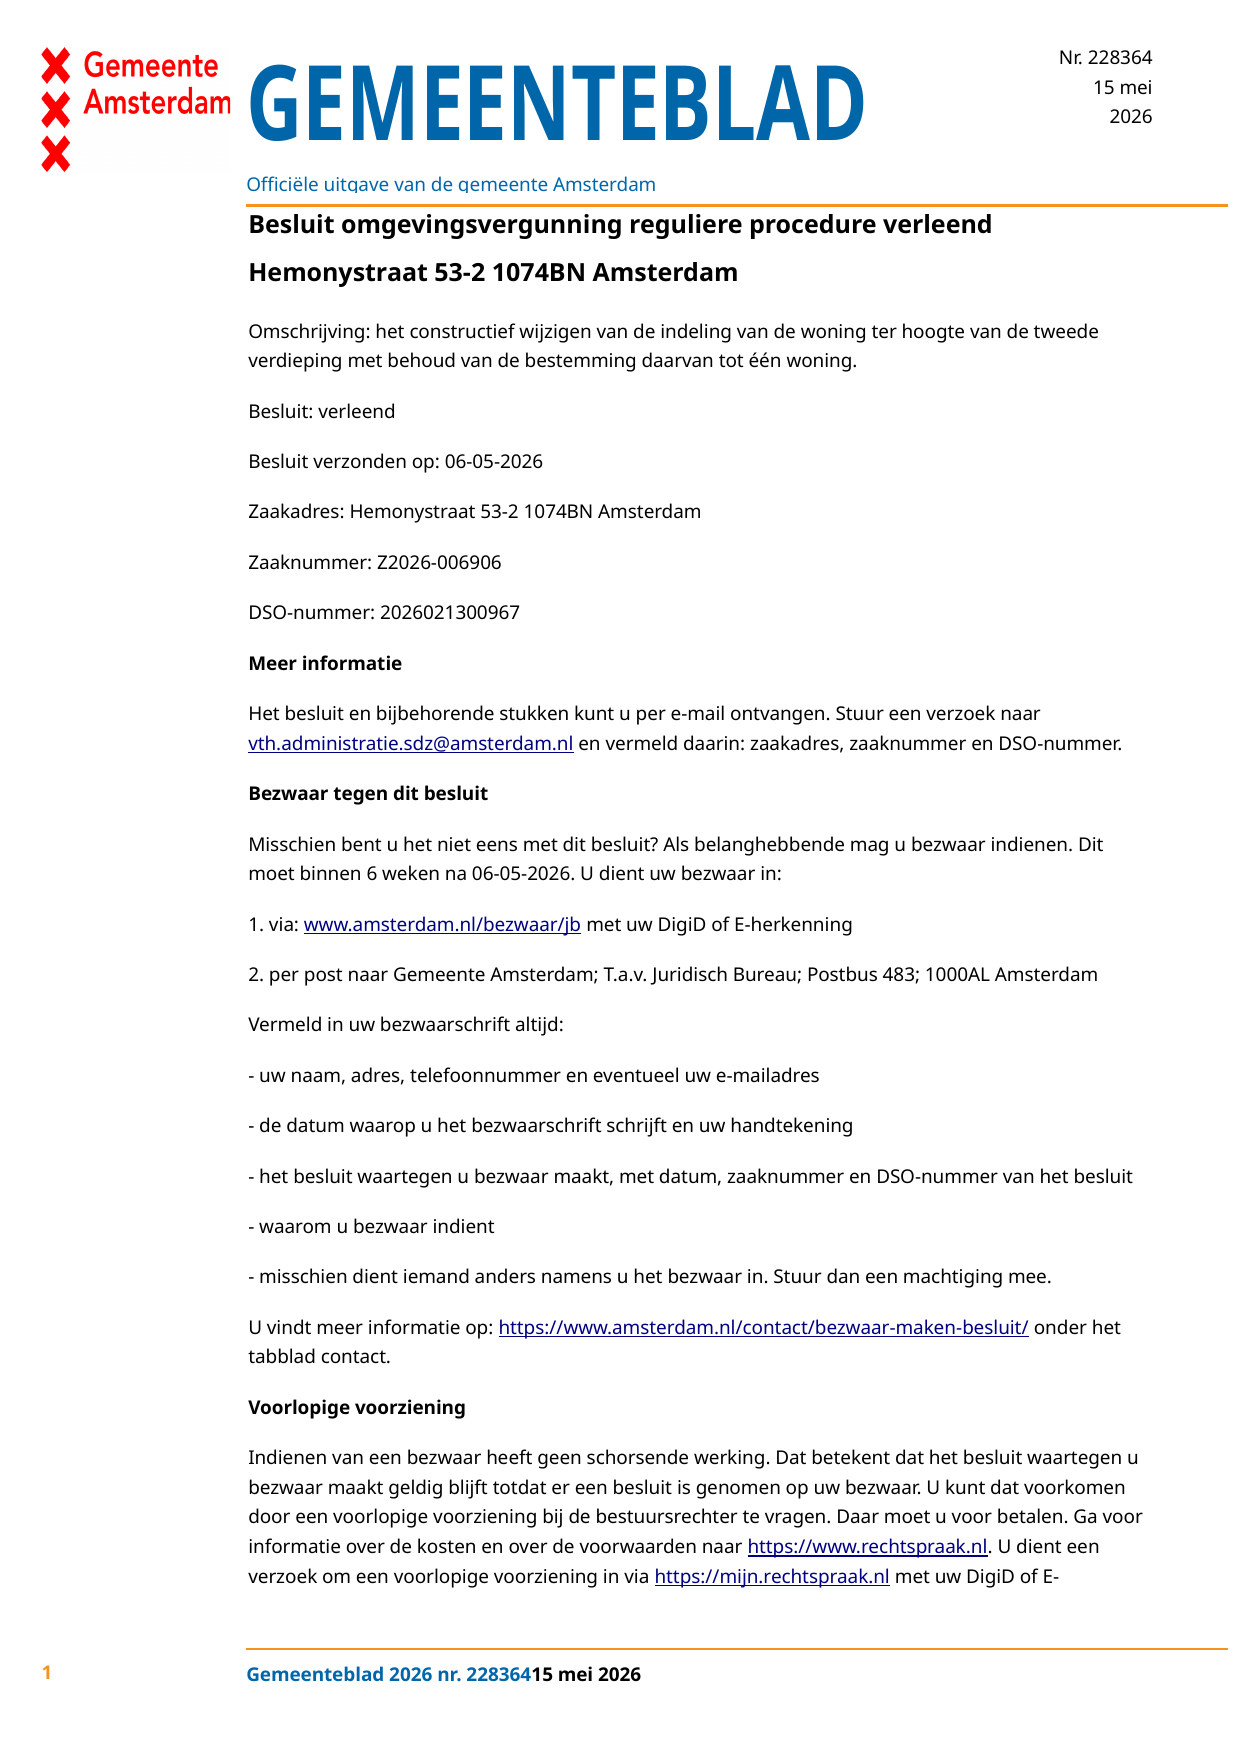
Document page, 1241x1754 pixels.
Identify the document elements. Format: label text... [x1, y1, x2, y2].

text Voorlopige voorziening [248, 1394, 1152, 1420]
text Zaakadres: Hemonystraat 53-2 1074BN Amsterdam [248, 499, 1152, 524]
text Zaaknummer: Z2026-006906 [248, 549, 1152, 575]
text Vermeld in uw bezwaarschrift altijd: [248, 1012, 1152, 1037]
text - het besluit waartegen u bezwaar maakt, met datum, zaaknummer en DSO-nummer van het besluit [248, 1163, 1152, 1189]
text Het besluit en bijbehorende stukken kunt u per e-mail ontvangen. Stuur een verzoek naar vth.administratie.sdz@amsterdam.nl en vermeld daarin: zaakadres, zaaknummer en DSO-nummer. [248, 700, 1152, 756]
text - uw naam, adres, telefoonnummer en eventueel uw e-mailadres [248, 1062, 1152, 1088]
text Besluit verzonden op: 06-05-2026 [248, 448, 1152, 474]
text Besluit omgevingsvergunning reguliere procedure verleend Hemonystraat 53-2 1074BN Amsterdam [248, 207, 1152, 288]
text - waarom u bezwaar indient [248, 1213, 1152, 1239]
text U vindt meer informatie op: https://www.amsterdam.nl/contact/bezwaar-maken-besluit/ onder het tabblad contact. [248, 1314, 1152, 1369]
text - de datum waarop u het bezwaarschrift schrijft en uw handtekening [248, 1112, 1152, 1138]
text Indienen van een bezwaar heeft geen schorsende werking. Dat betekent dat het besluit waartegen u bezwaar maakt geldig blijft totdat er een besluit is genomen op uw bezwaar. U kunt dat voorkomen door een voorlopige voorziening bij de bestuursrechter te vragen. Daar moet u voor betalen. Ga voor informatie over de kosten en over de voorwaarden naar https://www.rechtspraak.nl. U dient een verzoek om een voorlopige voorziening in via https://mijn.rechtspraak.nl met uw DigiD of E- [248, 1444, 1152, 1589]
text Misschien bent u het niet eens met dit besluit? Als belanghebbende mag u bezwaar indienen. Dit moet binnen 6 weken na 06-05-2026. U dient uw bezwaar in: [248, 831, 1152, 886]
text Omschrijving: het constructief wijzigen van de indeling van de woning ter hoogte van de tweede verdieping met behoud van de bestemming daarvan tot één woning. [248, 318, 1152, 373]
text 1. via: www.amsterdam.nl/bezwaar/jb met uw DigiD of E-herkenning [248, 911, 1152, 937]
text Meer informatie [248, 650, 1152, 676]
text DSO-nummer: 2026021300967 [248, 599, 1152, 625]
text 2. per post naar Gemeente Amsterdam; T.a.v. Juridisch Bureau; Postbus 483; 1000AL Amsterdam [248, 961, 1152, 987]
picture [41, 47, 231, 172]
text - misschien dient iemand anders namens u het bezwaar in. Stuur dan een machtiging mee. [248, 1264, 1152, 1289]
text Bezwaar tegen dit besluit [248, 780, 1152, 806]
text Besluit: verleend [248, 398, 1152, 424]
